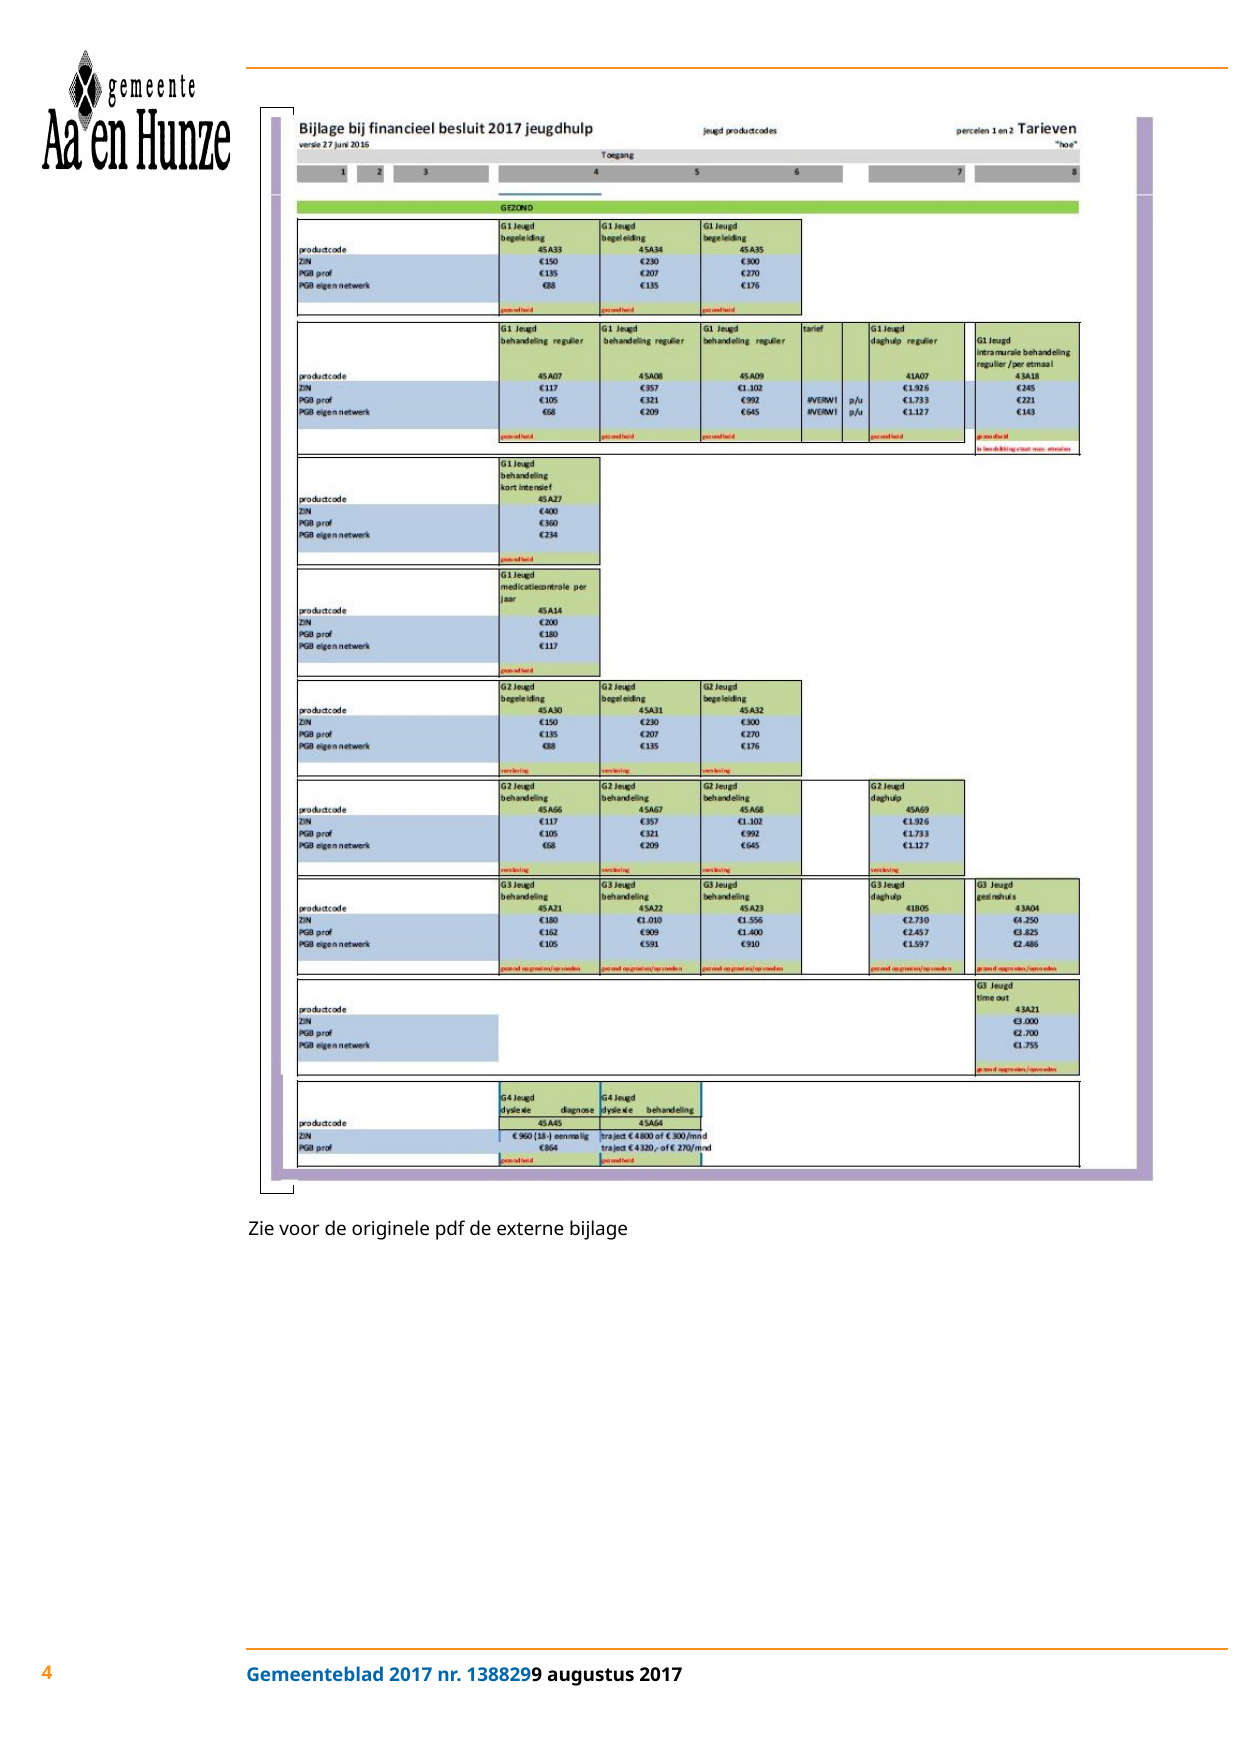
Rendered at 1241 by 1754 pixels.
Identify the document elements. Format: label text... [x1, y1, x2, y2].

picture [268, 115, 1155, 1185]
picture [41, 47, 231, 172]
text Zie voor de originele pdf de externe bijlage [248, 1215, 1152, 1241]
